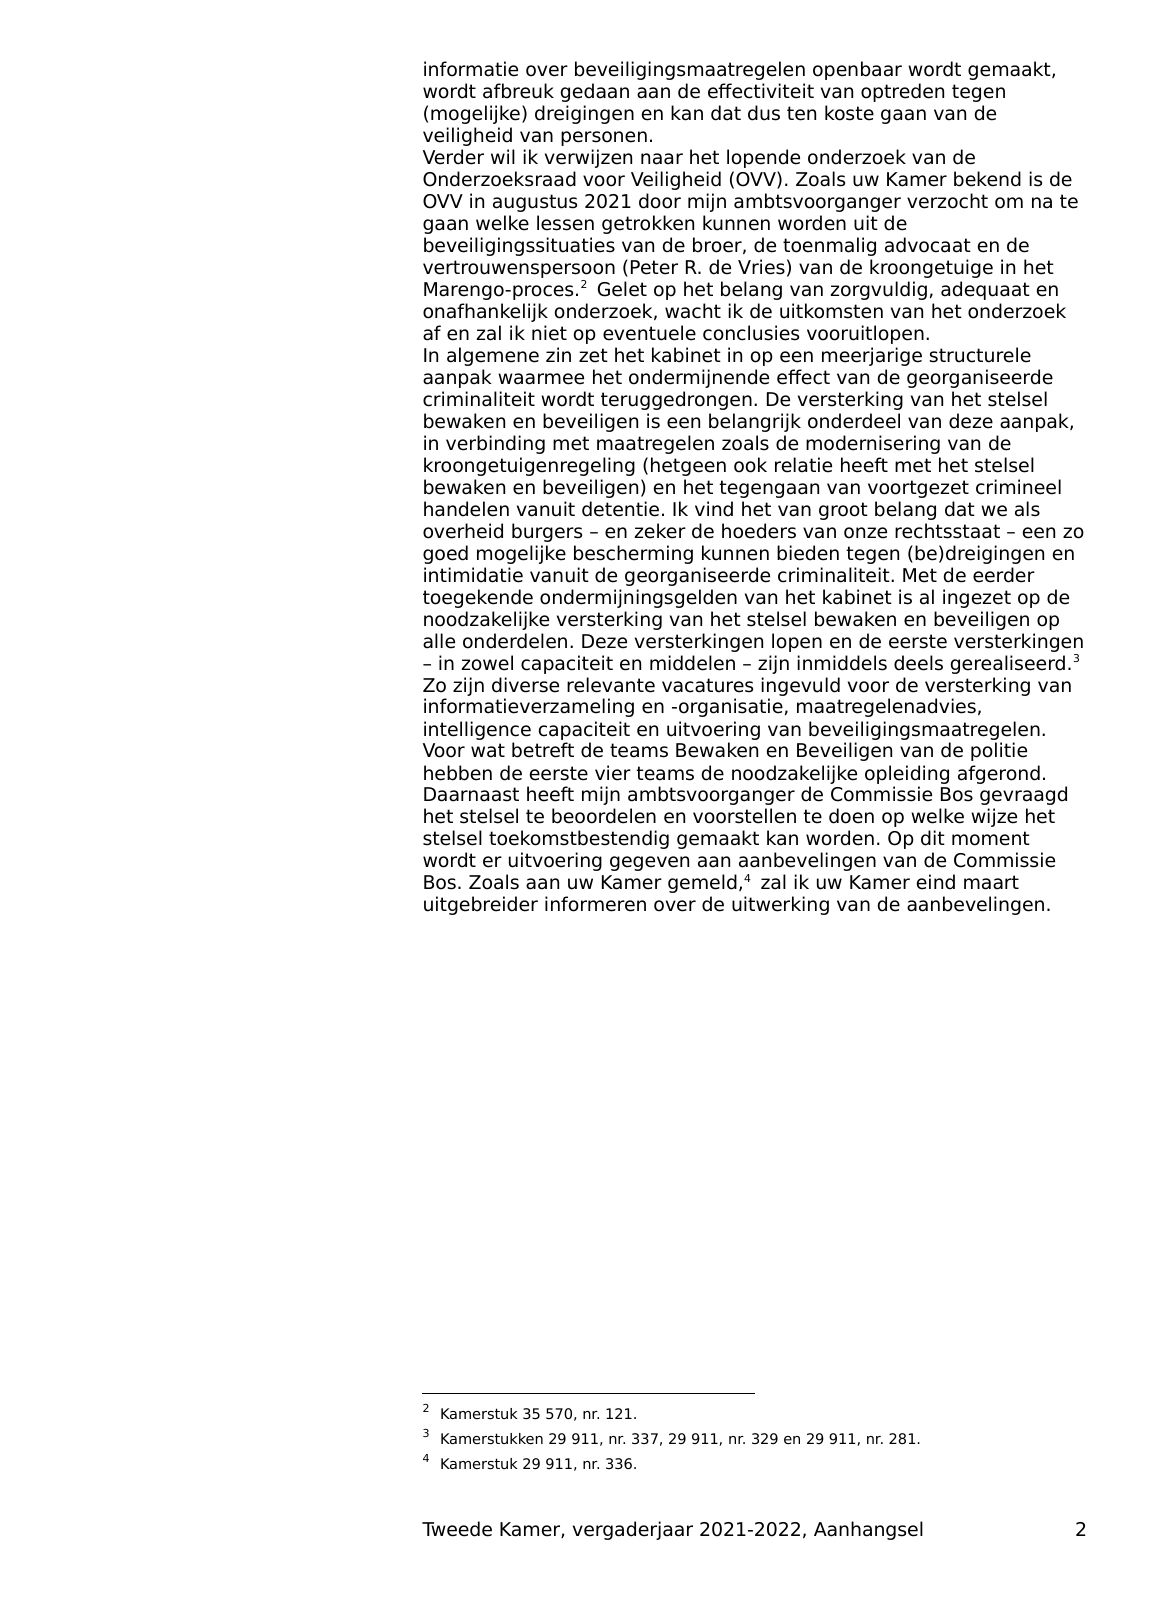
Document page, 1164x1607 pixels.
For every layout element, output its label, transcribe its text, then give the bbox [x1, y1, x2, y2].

text informatie over beveiligingsmaatregelen openbaar wordt gemaakt, wordt afbreuk gedaan aan de effectiviteit van optreden tegen (mogelijke) dreigingen en kan dat dus ten koste gaan van de veiligheid van personen. [422, 59, 1087, 147]
text Kamerstukken 29 911, nr. 337, 29 911, nr. 329 en 29 911, nr. 281. [422, 1427, 1087, 1449]
text In algemene zin zet het kabinet in op een meerjarige structurele aanpak waarmee het ondermijnende effect van de georganiseerde criminaliteit wordt teruggedrongen. De versterking van het stelsel bewaken en beveiligen is een belangrijk onderdeel van deze aanpak, in verbinding met maatregelen zoals de modernisering van de kroongetuigenregeling (hetgeen ook relatie heeft met het stelsel bewaken en beveiligen) en het tegengaan van voortgezet crimineel handelen vanuit detentie. Ik vind het van groot belang dat we als overheid burgers – en zeker de hoeders van onze rechtsstaat – een zo goed mogelijke bescherming kunnen bieden tegen (be)dreigingen en intimidatie vanuit de georganiseerde criminaliteit. Met de eerder toegekende ondermijningsgelden van het kabinet is al ingezet op de noodzakelijke versterking van het stelsel bewaken en beveiligen op alle onderdelen. Deze versterkingen lopen en de eerste versterkingen – in zowel capaciteit en middelen – zijn inmiddels deels gerealiseerd. Zo zijn diverse relevante vacatures ingevuld voor de versterking van informatieverzameling en -organisatie, maatregelenadvies, intelligence capaciteit en uitvoering van beveiligingsmaatregelen. Voor wat betreft de teams Bewaken en Beveiligen van de politie hebben de eerste vier teams de noodzakelijke opleiding afgerond. Daarnaast heeft mijn ambtsvoorganger de Commissie Bos gevraagd het stelsel te beoordelen en voorstellen te doen op welke wijze het stelsel toekomstbestendig gemaakt kan worden. Op dit moment wordt er uitvoering gegeven aan aanbevelingen van de Commissie Bos. Zoals aan uw Kamer gemeld, zal ik uw Kamer eind maart uitgebreider informeren over de uitwerking van de aanbevelingen. [422, 345, 1087, 916]
text Verder wil ik verwijzen naar het lopende onderzoek van de Onderzoeksraad voor Veiligheid (OVV). Zoals uw Kamer bekend is de OVV in augustus 2021 door mijn ambtsvoorganger verzocht om na te gaan welke lessen getrokken kunnen worden uit de beveiligingssituaties van de broer, de toenmalig advocaat en de vertrouwenspersoon (Peter R. de Vries) van de kroongetuige in het Marengo-proces. Gelet op het belang van zorgvuldig, adequaat en onafhankelijk onderzoek, wacht ik de uitkomsten van het onderzoek af en zal ik niet op eventuele conclusies vooruitlopen. [422, 147, 1087, 345]
text Kamerstuk 35 570, nr. 121. [422, 1402, 1087, 1424]
text Kamerstuk 29 911, nr. 336. [422, 1452, 1087, 1474]
